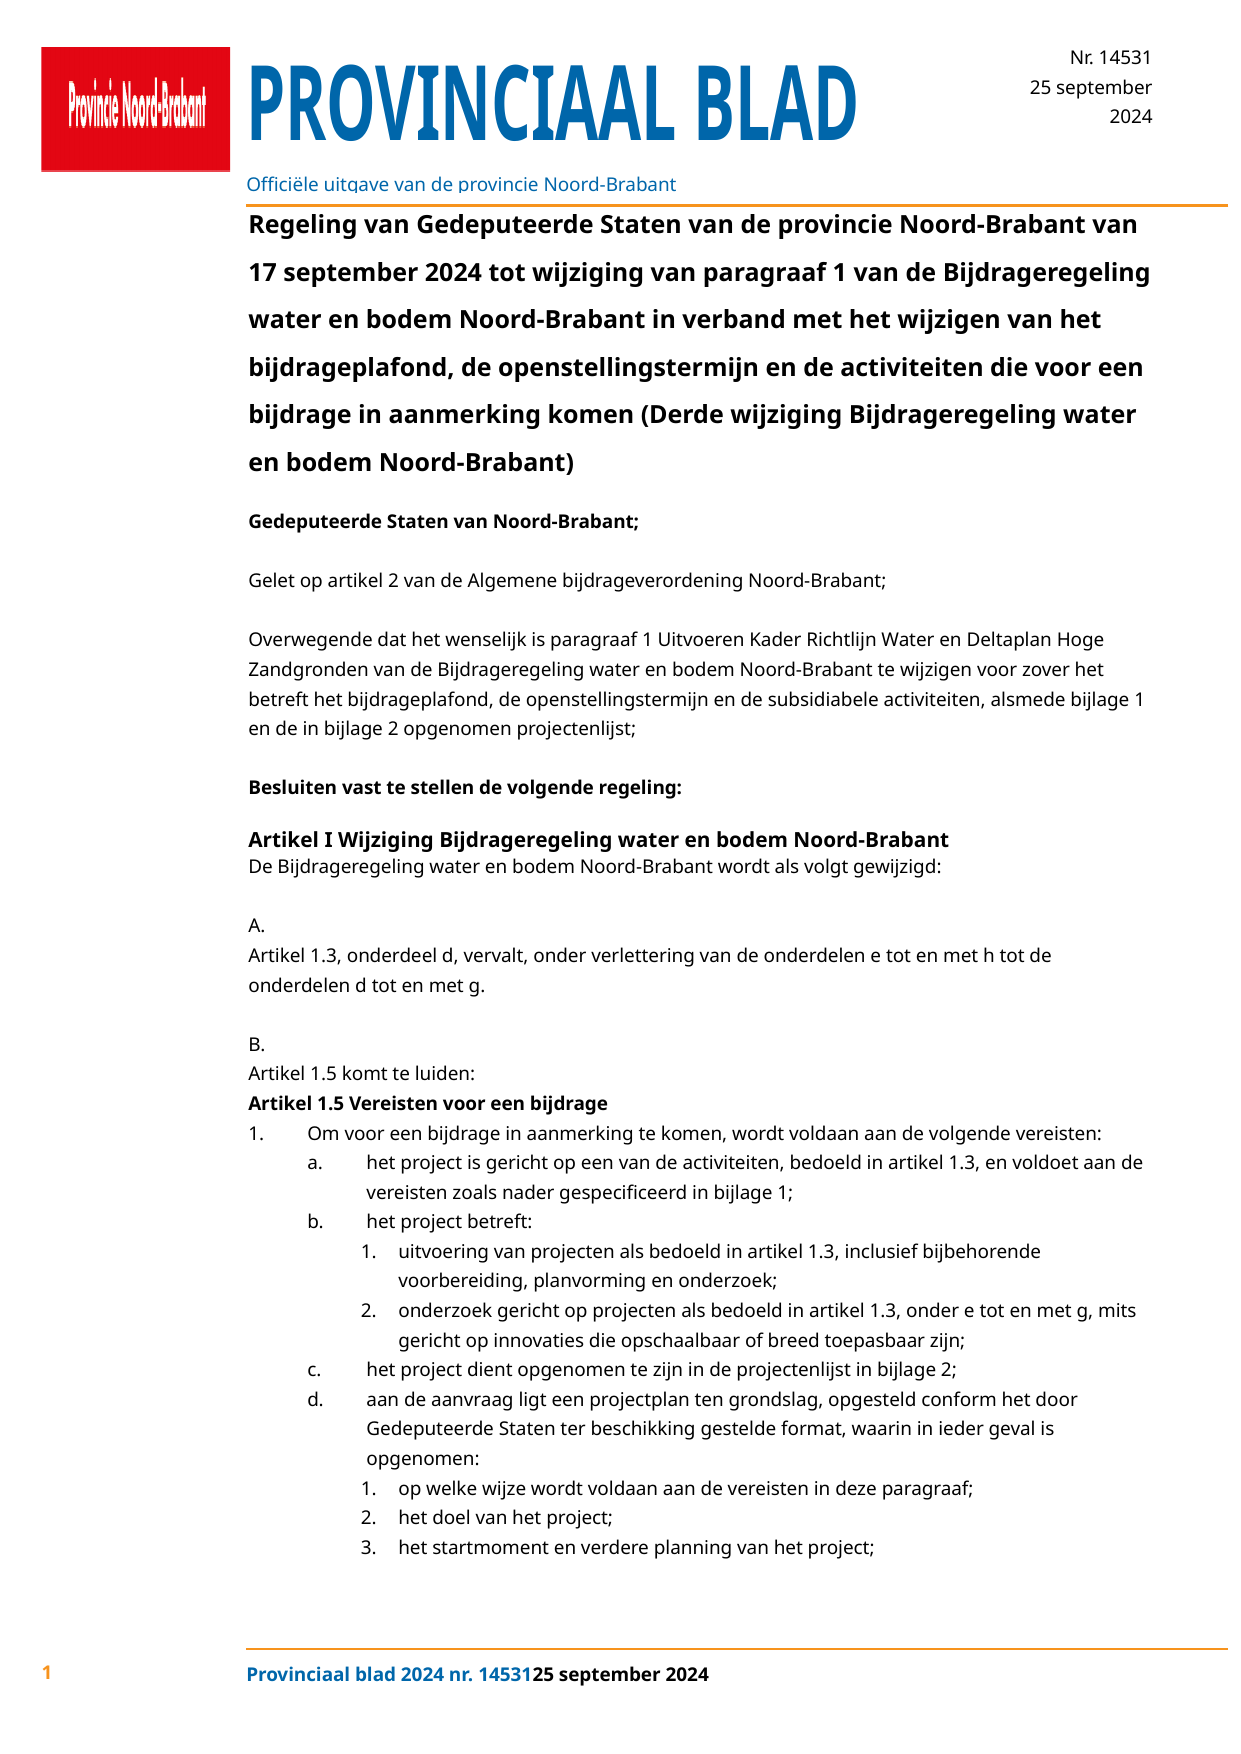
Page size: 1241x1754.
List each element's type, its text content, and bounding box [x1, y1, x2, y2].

text Artikel I Wijziging Bijdrageregeling water en bodem Noord-Brabant [248, 825, 1152, 853]
list uitvoering van projecten als bedoeld in artikel 1.3, inclusief bijbehorende voorbereiding, planvorming en onderzoek; [361, 1238, 1152, 1293]
text De Bijdrageregeling water en bodem Noord-Brabant wordt als volgt gewijzigd: [248, 853, 1152, 879]
text Artikel 1.5 Vereisten voor een bijdrage [248, 1090, 1152, 1116]
text Gedeputeerde Staten van Noord-Brabant; [248, 508, 1152, 534]
text Besluiten vast te stellen de volgende regeling: [248, 774, 1152, 800]
list onderzoek gericht op projecten als bedoeld in artikel 1.3, onder e tot en met g, mits gericht op innovaties die opschaalbaar of breed toepasbaar zijn; [361, 1297, 1152, 1352]
list op welke wijze wordt voldaan aan de vereisten in deze paragraaf; [361, 1475, 1152, 1500]
list het startmoment en verdere planning van het project; [361, 1534, 1152, 1559]
list het project is gericht op een van de activiteiten, bedoeld in artikel 1.3, en voldoet aan de vereisten zoals nader gespecificeerd in bijlage 1; [307, 1149, 1152, 1204]
list het project dient opgenomen te zijn in de projectenlijst in bijlage 2; [307, 1356, 1152, 1382]
text B. [248, 1031, 1152, 1057]
picture [41, 47, 231, 172]
text Regeling van Gedeputeerde Staten van de provincie Noord-Brabant van 17 september 2024 tot wijziging van paragraaf 1 van de Bijdrageregeling water en bodem Noord-Brabant in verband met het wijzigen van het bijdrageplafond, de openstellingstermijn en de activiteiten die voor een bijdrage in aanmerking komen (Derde wijziging Bijdrageregeling water en bodem Noord-Brabant) [248, 207, 1152, 479]
text Artikel 1.5 komt te luiden: [248, 1061, 1152, 1086]
list aan de aanvraag ligt een projectplan ten grondslag, opgesteld conform het door Gedeputeerde Staten ter beschikking gestelde format, waarin in ieder geval is opgenomen: [307, 1386, 1152, 1471]
text Overwegende dat het wenselijk is paragraaf 1 Uitvoeren Kader Richtlijn Water en Deltaplan Hoge Zandgronden van de Bijdrageregeling water en bodem Noord-Brabant te wijzigen voor zover het betreft het bijdrageplafond, de openstellingstermijn en de subsidiabele activiteiten, alsmede bijlage 1 en de in bijlage 2 opgenomen projectenlijst; [248, 627, 1152, 741]
list het doel van het project; [361, 1504, 1152, 1530]
list Om voor een bijdrage in aanmerking te komen, wordt voldaan aan de volgende vereisten: [248, 1120, 1152, 1145]
text Gelet op artikel 2 van de Algemene bijdrageverordening Noord-Brabant; [248, 567, 1152, 593]
list het project betreft: [307, 1208, 1152, 1234]
text A. [248, 913, 1152, 938]
text Artikel 1.3, onderdeel d, vervalt, onder verlettering van de onderdelen e tot en met h tot de onderdelen d tot en met g. [248, 942, 1152, 997]
